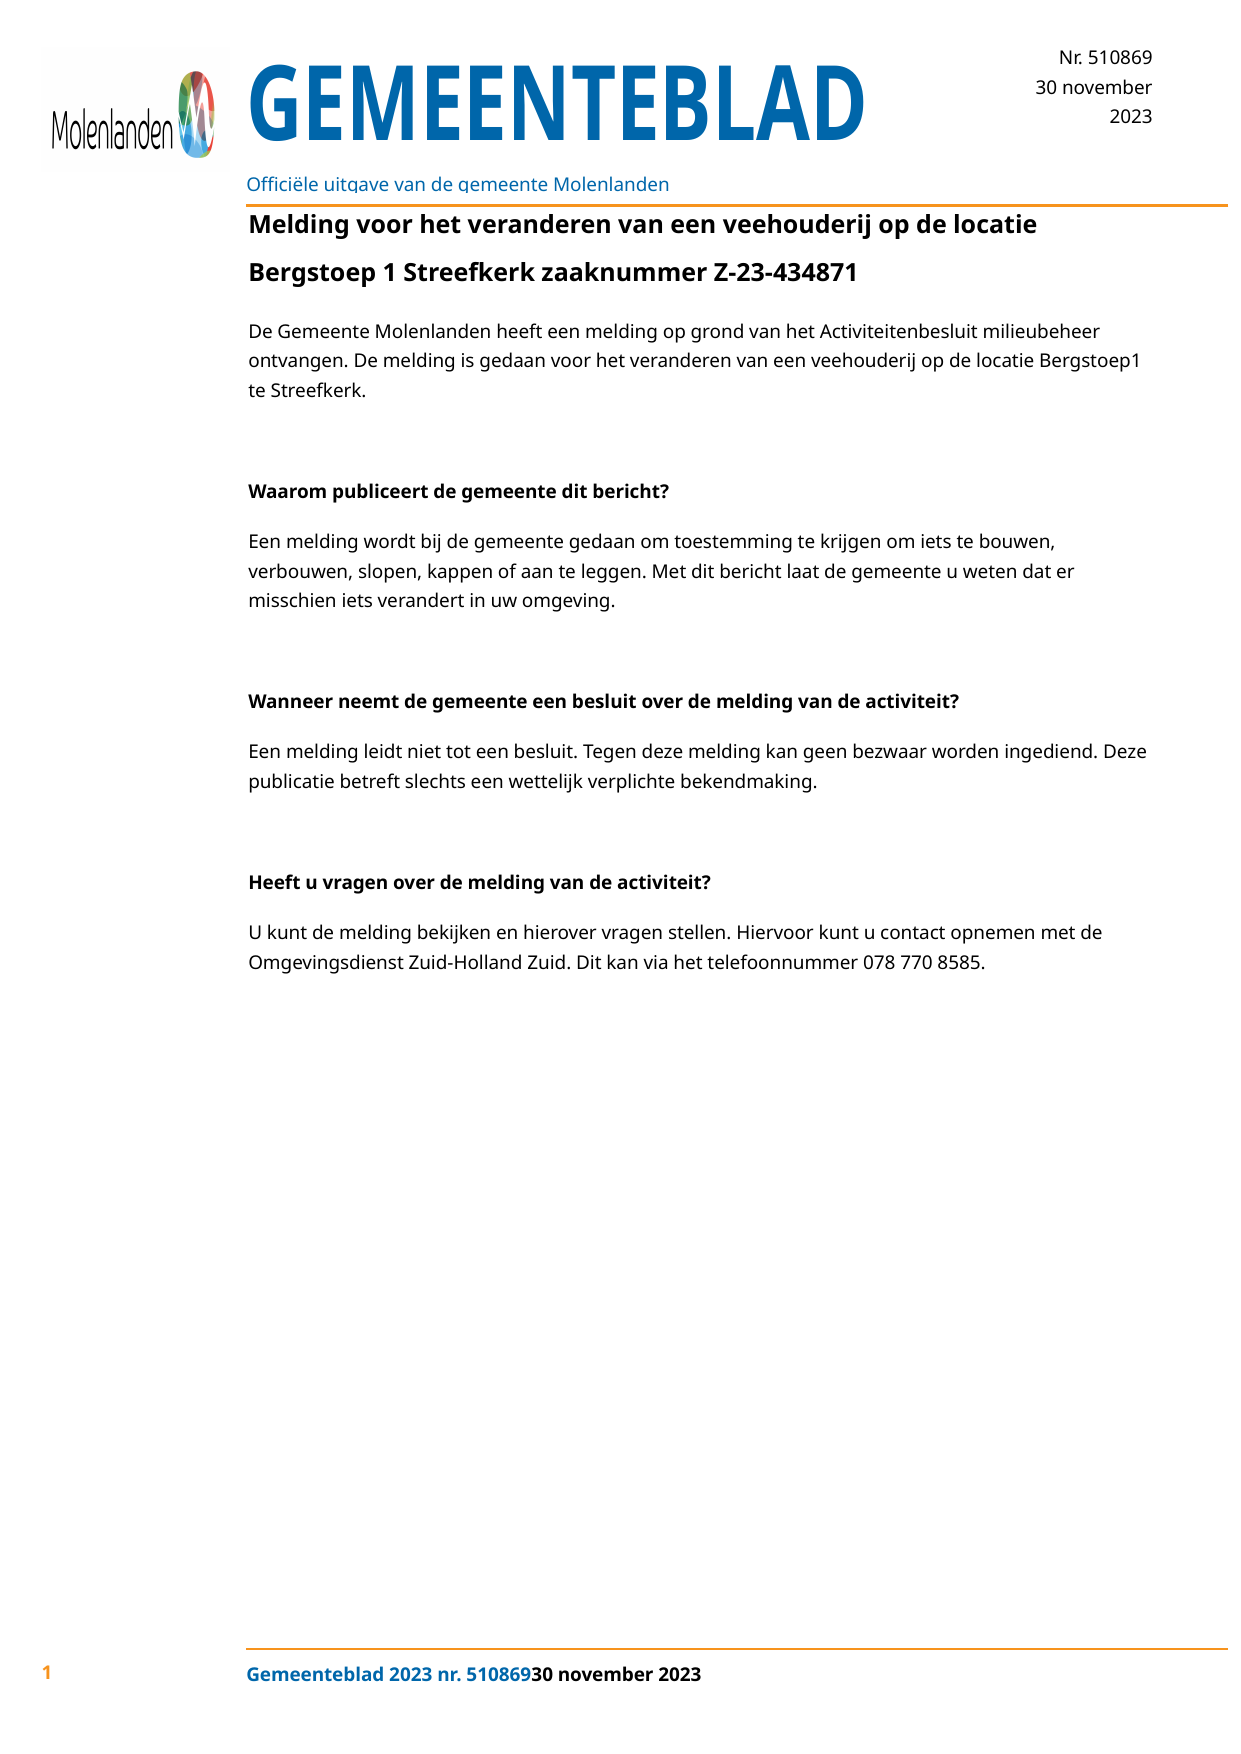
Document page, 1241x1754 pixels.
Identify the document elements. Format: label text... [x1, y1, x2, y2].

text Een melding wordt bij de gemeente gedaan om toestemming te krijgen om iets te bouwen, verbouwen, slopen, kappen of aan te leggen. Met dit bericht laat de gemeente u weten dat er misschien iets verandert in uw omgeving. [248, 528, 1152, 613]
text U kunt de melding bekijken en hierover vragen stellen. Hiervoor kunt u contact opnemen met de Omgevingsdienst Zuid-Holland Zuid. Dit kan via het telefoonnummer 078 770 8585. [248, 919, 1152, 975]
text De Gemeente Molenlanden heeft een melding op grond van het Activiteitenbesluit milieubeheer ontvangen. De melding is gedaan voor het veranderen van een veehouderij op de locatie Bergstoep1 te Streefkerk. [248, 318, 1152, 403]
text Een melding leidt niet tot een besluit. Tegen deze melding kan geen bezwaar worden ingediend. Deze publicatie betreft slechts een wettelijk verplichte bekendmaking. [248, 739, 1152, 794]
text Waarom publiceert de gemeente dit bericht? [248, 478, 1152, 504]
text Heeft u vragen over de melding van de activiteit? [248, 869, 1152, 895]
picture [41, 47, 231, 172]
text Wanneer neemt de gemeente een besluit over de melding van de activiteit? [248, 688, 1152, 714]
text Melding voor het veranderen van een veehouderij op de locatie Bergstoep 1 Streefkerk zaaknummer Z-23-434871 [248, 207, 1152, 288]
